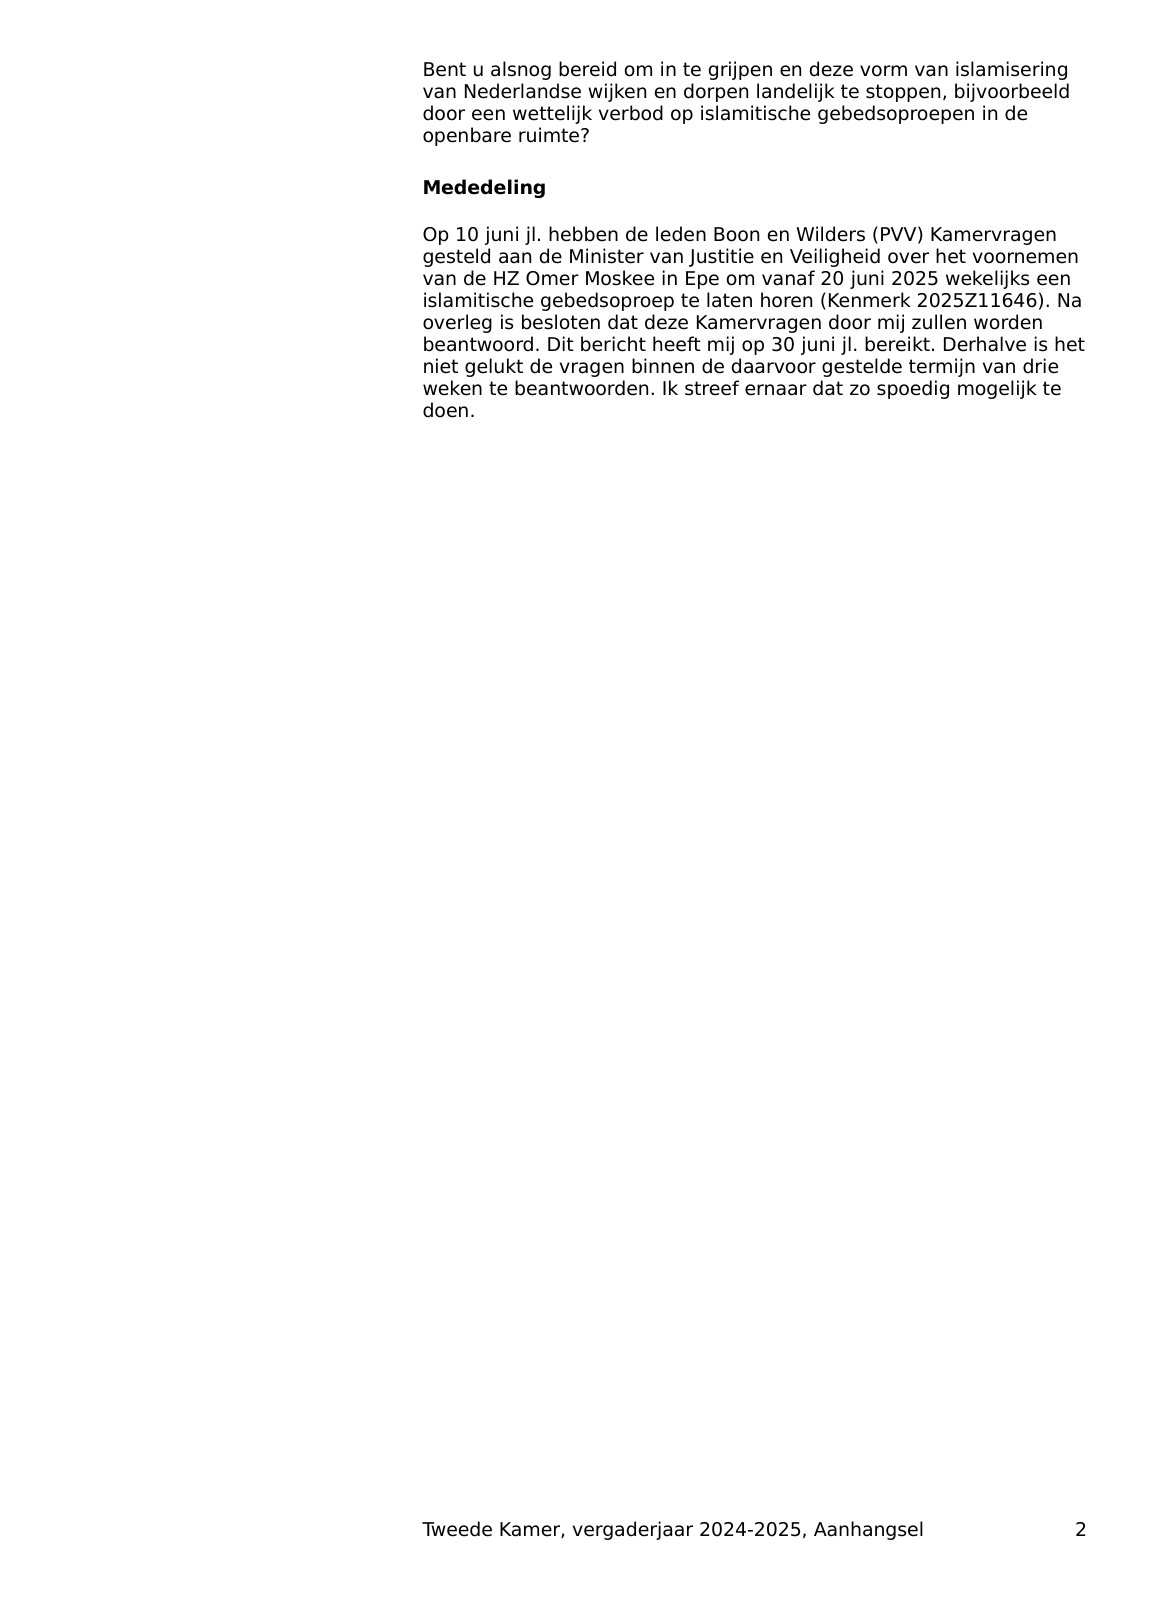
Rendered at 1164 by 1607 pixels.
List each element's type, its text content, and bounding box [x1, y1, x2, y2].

subtitle Mededeling [422, 177, 1087, 199]
text Bent u alsnog bereid om in te grijpen en deze vorm van islamisering van Nederlandse wijken en dorpen landelijk te stoppen, bijvoorbeeld door een wettelijk verbod op islamitische gebedsoproepen in de openbare ruimte? [422, 59, 1087, 147]
text Op 10 juni jl. hebben de leden Boon en Wilders (PVV) Kamervragen gesteld aan de Minister van Justitie en Veiligheid over het voornemen van de HZ Omer Moskee in Epe om vanaf 20 juni 2025 wekelijks een islamitische gebedsoproep te laten horen (Kenmerk 2025Z11646). Na overleg is besloten dat deze Kamervragen door mij zullen worden beantwoord. Dit bericht heeft mij op 30 juni jl. bereikt. Derhalve is het niet gelukt de vragen binnen de daarvoor gestelde termijn van drie weken te beantwoorden. Ik streef ernaar dat zo spoedig mogelijk te doen. [422, 224, 1087, 422]
